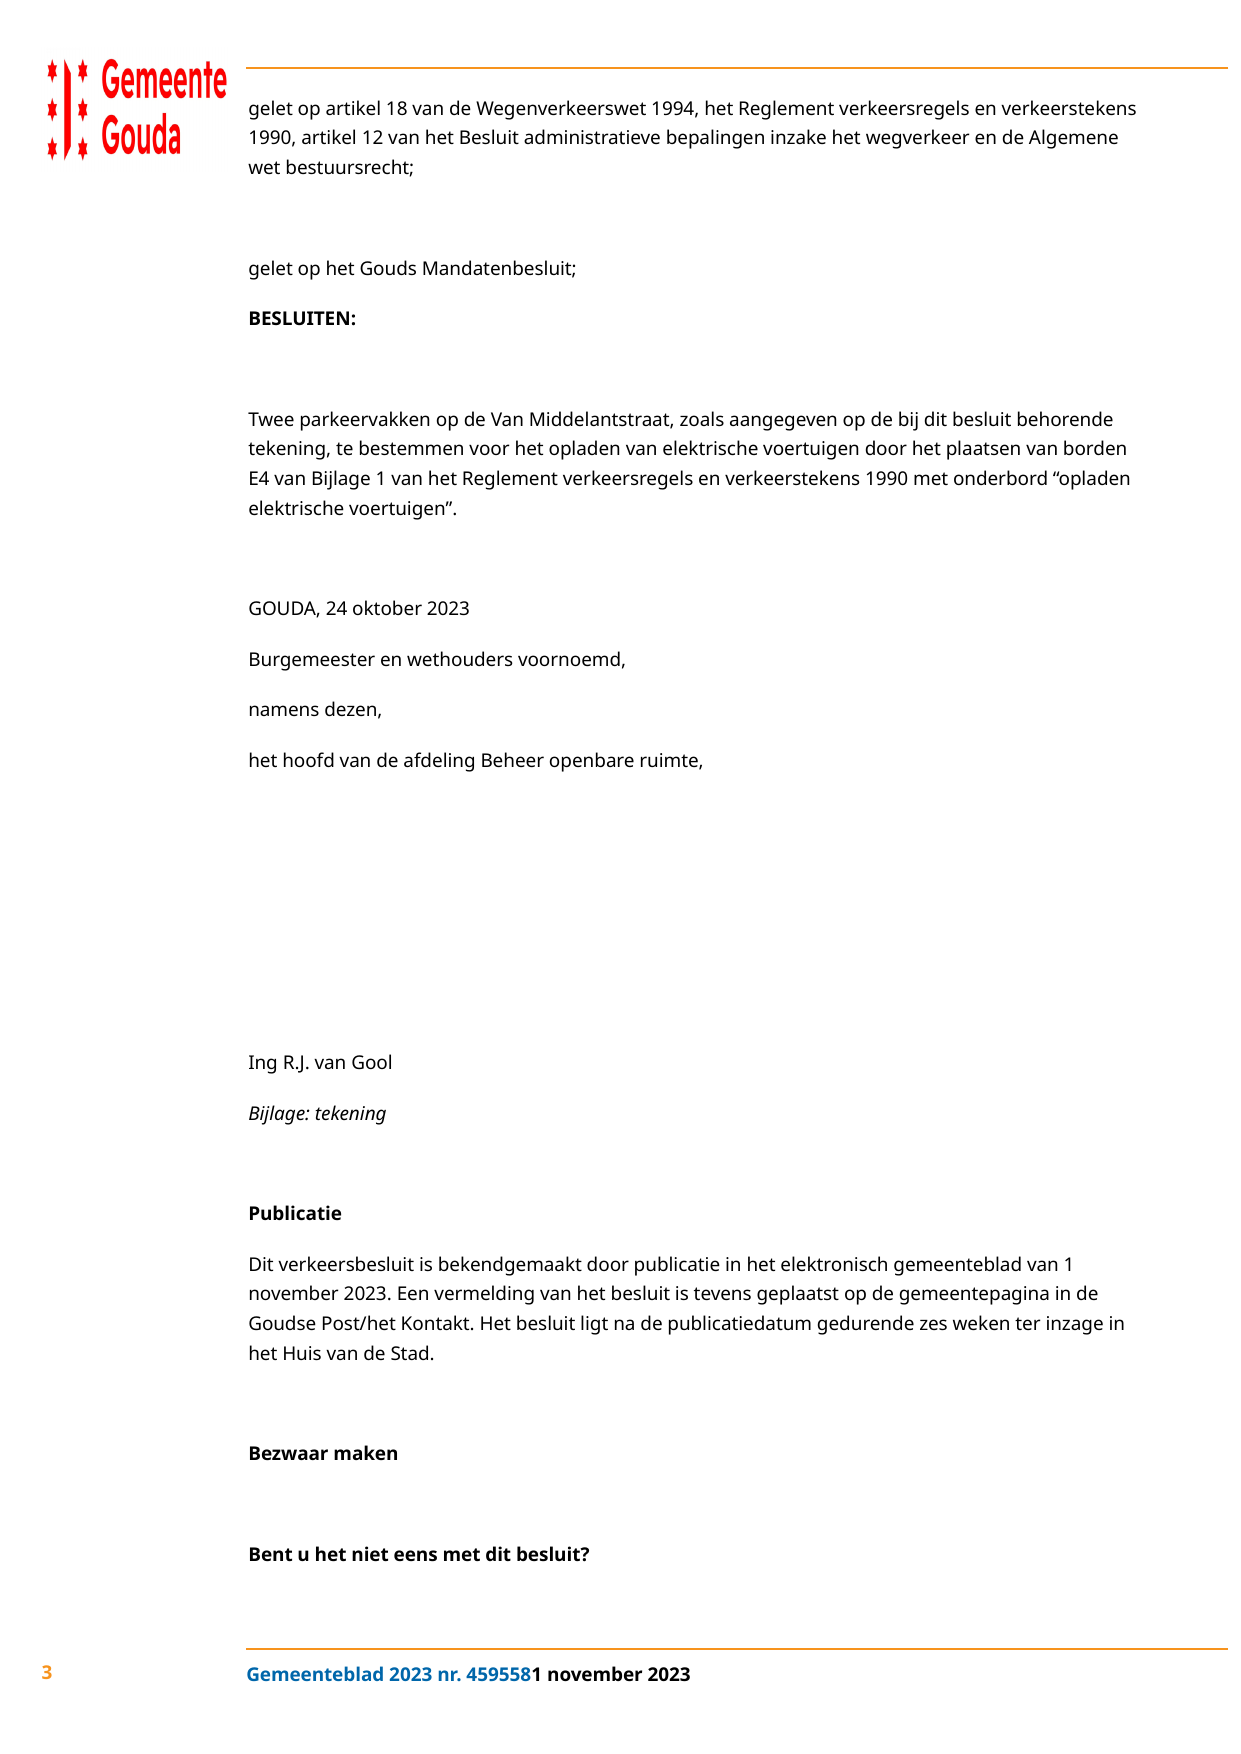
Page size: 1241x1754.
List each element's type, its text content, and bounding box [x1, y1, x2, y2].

text Bezwaar maken [248, 1441, 1152, 1466]
text GOUDA, 24 oktober 2023 [248, 596, 1152, 621]
text gelet op het Gouds Mandatenbesluit; [248, 255, 1152, 281]
text namens dezen, [248, 696, 1152, 722]
text Bent u het niet eens met dit besluit? [248, 1541, 1152, 1567]
text gelet op artikel 18 van de Wegenverkeerswet 1994, het Reglement verkeersregels en verkeerstekens 1990, artikel 12 van het Besluit administratieve bepalingen inzake het wegverkeer en de Algemene wet bestuursrecht; [248, 95, 1152, 180]
text BESLUITEN: [248, 305, 1152, 331]
text Ing R.J. van Gool [248, 1049, 1152, 1075]
text het hoofd van de afdeling Beheer openbare ruimte, [248, 747, 1152, 773]
text Bijlage: tekening [248, 1100, 1152, 1126]
text Publicatie [248, 1201, 1152, 1226]
text Burgemeester en wethouders voornoemd, [248, 646, 1152, 672]
text Dit verkeersbesluit is bekendgemaakt door publicatie in het elektronisch gemeenteblad van 1 november 2023. Een vermelding van het besluit is tevens geplaatst op de gemeentepagina in de Goudse Post/het Kontakt. Het besluit ligt na de publicatiedatum gedurende zes weken ter inzage in het Huis van de Stad. [248, 1251, 1152, 1366]
text Twee parkeervakken op de Van Middelantstraat, zoals aangegeven op de bij dit besluit behorende tekening, te bestemmen voor het opladen van elektrische voertuigen door het plaatsen van borden E4 van Bijlage 1 van het Reglement verkeersregels en verkeerstekens 1990 met onderbord “opladen elektrische voertuigen”. [248, 406, 1152, 521]
picture [41, 47, 231, 172]
